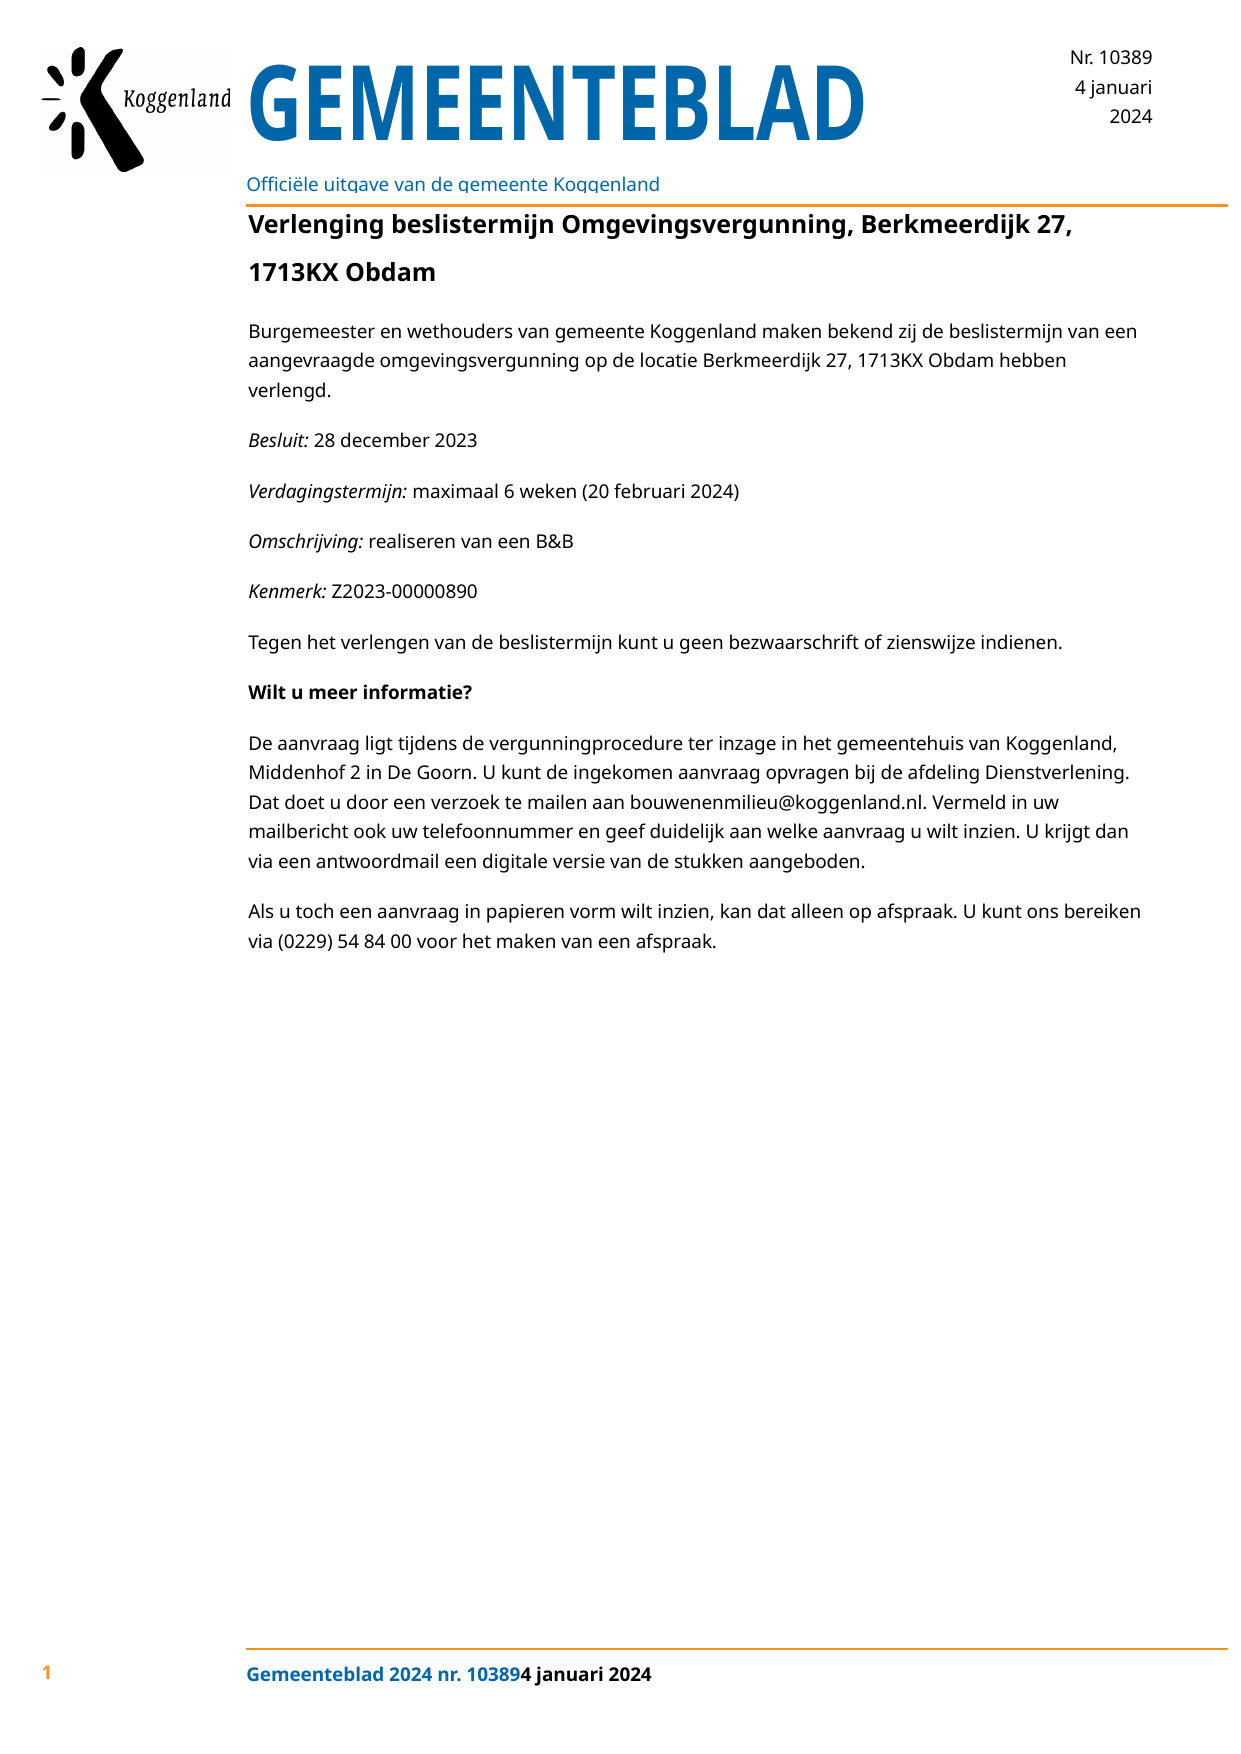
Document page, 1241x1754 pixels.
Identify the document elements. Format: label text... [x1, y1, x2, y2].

text Wilt u meer informatie? [248, 679, 1152, 705]
picture [41, 47, 231, 172]
text Besluit: 28 december 2023 [248, 427, 1152, 453]
text Tegen het verlengen van de beslistermijn kunt u geen bezwaarschrift of zienswijze indienen. [248, 629, 1152, 655]
text Als u toch een aanvraag in papieren vorm wilt inzien, kan dat alleen op afspraak. U kunt ons bereiken via (0229) 54 84 00 voor het maken van een afspraak. [248, 899, 1152, 954]
text Burgemeester en wethouders van gemeente Koggenland maken bekend zij de beslistermijn van een aangevraagde omgevingsvergunning op de locatie Berkmeerdijk 27, 1713KX Obdam hebben verlengd. [248, 318, 1152, 403]
text Kenmerk: Z2023-00000890 [248, 579, 1152, 604]
text Omschrijving: realiseren van een B&B [248, 528, 1152, 554]
text De aanvraag ligt tijdens de vergunningprocedure ter inzage in het gemeentehuis van Koggenland, Middenhof 2 in De Goorn. U kunt de ingekomen aanvraag opvragen bij de afdeling Dienstverlening. Dat doet u door een verzoek te mailen aan bouwenenmilieu@koggenland.nl. Vermeld in uw mailbericht ook uw telefoonnummer en geef duidelijk aan welke aanvraag u wilt inzien. U krijgt dan via een antwoordmail een digitale versie van de stukken aangeboden. [248, 730, 1152, 874]
text Verlenging beslistermijn Omgevingsvergunning, Berkmeerdijk 27, 1713KX Obdam [248, 207, 1152, 288]
text Verdagingstermijn: maximaal 6 weken (20 februari 2024) [248, 478, 1152, 504]
